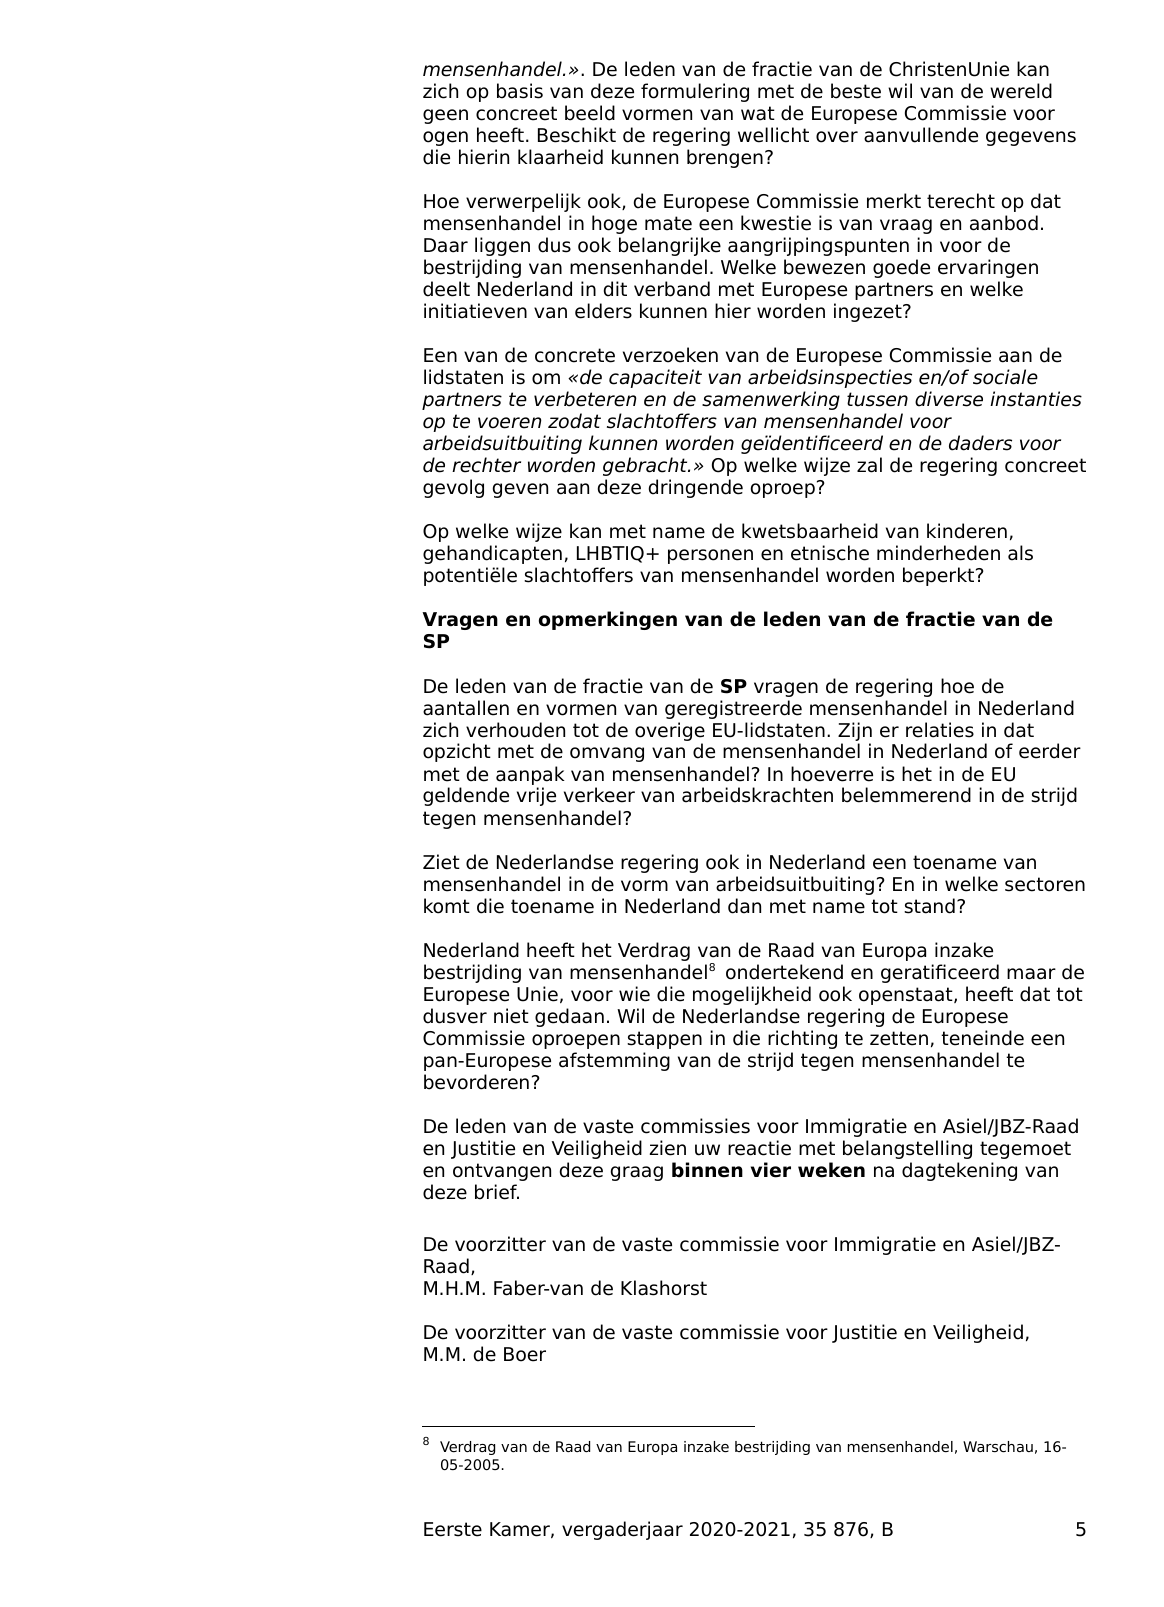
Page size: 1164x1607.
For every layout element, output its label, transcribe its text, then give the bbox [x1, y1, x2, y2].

text Hoe verwerpelijk ook, de Europese Commissie merkt terecht op dat mensenhandel in hoge mate een kwestie is van vraag en aanbod. Daar liggen dus ook belangrijke aangrijpingspunten in voor de bestrijding van mensenhandel. Welke bewezen goede ervaringen deelt Nederland in dit verband met Europese partners en welke initiatieven van elders kunnen hier worden ingezet? [422, 191, 1087, 323]
subtitle Vragen en opmerkingen van de leden van de fractie van de SP [422, 609, 1087, 653]
text De voorzitter van de vaste commissie voor Immigratie en Asiel/JBZ-Raad, M.H.M. Faber-van de Klashorst [422, 1234, 1087, 1299]
text De leden van de vaste commissies voor Immigratie en Asiel/JBZ-Raad en Justitie en Veiligheid zien uw reactie met belangstelling tegemoet en ontvangen deze graag binnen vier weken na dagtekening van deze brief. [422, 1116, 1087, 1204]
text De leden van de fractie van de SP vragen de regering hoe de aantallen en vormen van geregistreerde mensenhandel in Nederland zich verhouden tot de overige EU-lidstaten. Zijn er relaties in dat opzicht met de omvang van de mensenhandel in Nederland of eerder met de aanpak van mensenhandel? In hoeverre is het in de EU geldende vrije verkeer van arbeidskrachten belemmerend in de strijd tegen mensenhandel? [422, 676, 1087, 829]
text mensenhandel.». De leden van de fractie van de ChristenUnie kan zich op basis van deze formulering met de beste wil van de wereld geen concreet beeld vormen van wat de Europese Commissie voor ogen heeft. Beschikt de regering wellicht over aanvullende gegevens die hierin klaarheid kunnen brengen? [422, 59, 1087, 169]
text Nederland heeft het Verdrag van de Raad van Europa inzake bestrijding van mensenhandel ondertekend en geratificeerd maar de Europese Unie, voor wie die mogelijkheid ook openstaat, heeft dat tot dusver niet gedaan. Wil de Nederlandse regering de Europese Commissie oproepen stappen in die richting te zetten, teneinde een pan-Europese afstemming van de strijd tegen mensenhandel te bevorderen? [422, 940, 1087, 1093]
text Een van de concrete verzoeken van de Europese Commissie aan de lidstaten is om «de capaciteit van arbeidsinspecties en/of sociale partners te verbeteren en de samenwerking tussen diverse instanties op te voeren zodat slachtoffers van mensenhandel voor arbeidsuitbuiting kunnen worden geïdentificeerd en de daders voor de rechter worden gebracht.» Op welke wijze zal de regering concreet gevolg geven aan deze dringende oproep? [422, 345, 1087, 499]
text De voorzitter van de vaste commissie voor Justitie en Veiligheid, M.M. de Boer [422, 1322, 1087, 1366]
text Op welke wijze kan met name de kwetsbaarheid van kinderen, gehandicapten, LHBTIQ+ personen en etnische minderheden als potentiële slachtoffers van mensenhandel worden beperkt? [422, 521, 1087, 587]
text Verdrag van de Raad van Europa inzake bestrijding van mensenhandel, Warschau, 16-05-2005. [422, 1435, 1087, 1474]
text Ziet de Nederlandse regering ook in Nederland een toename van mensenhandel in de vorm van arbeidsuitbuiting? En in welke sectoren komt die toename in Nederland dan met name tot stand? [422, 852, 1087, 917]
